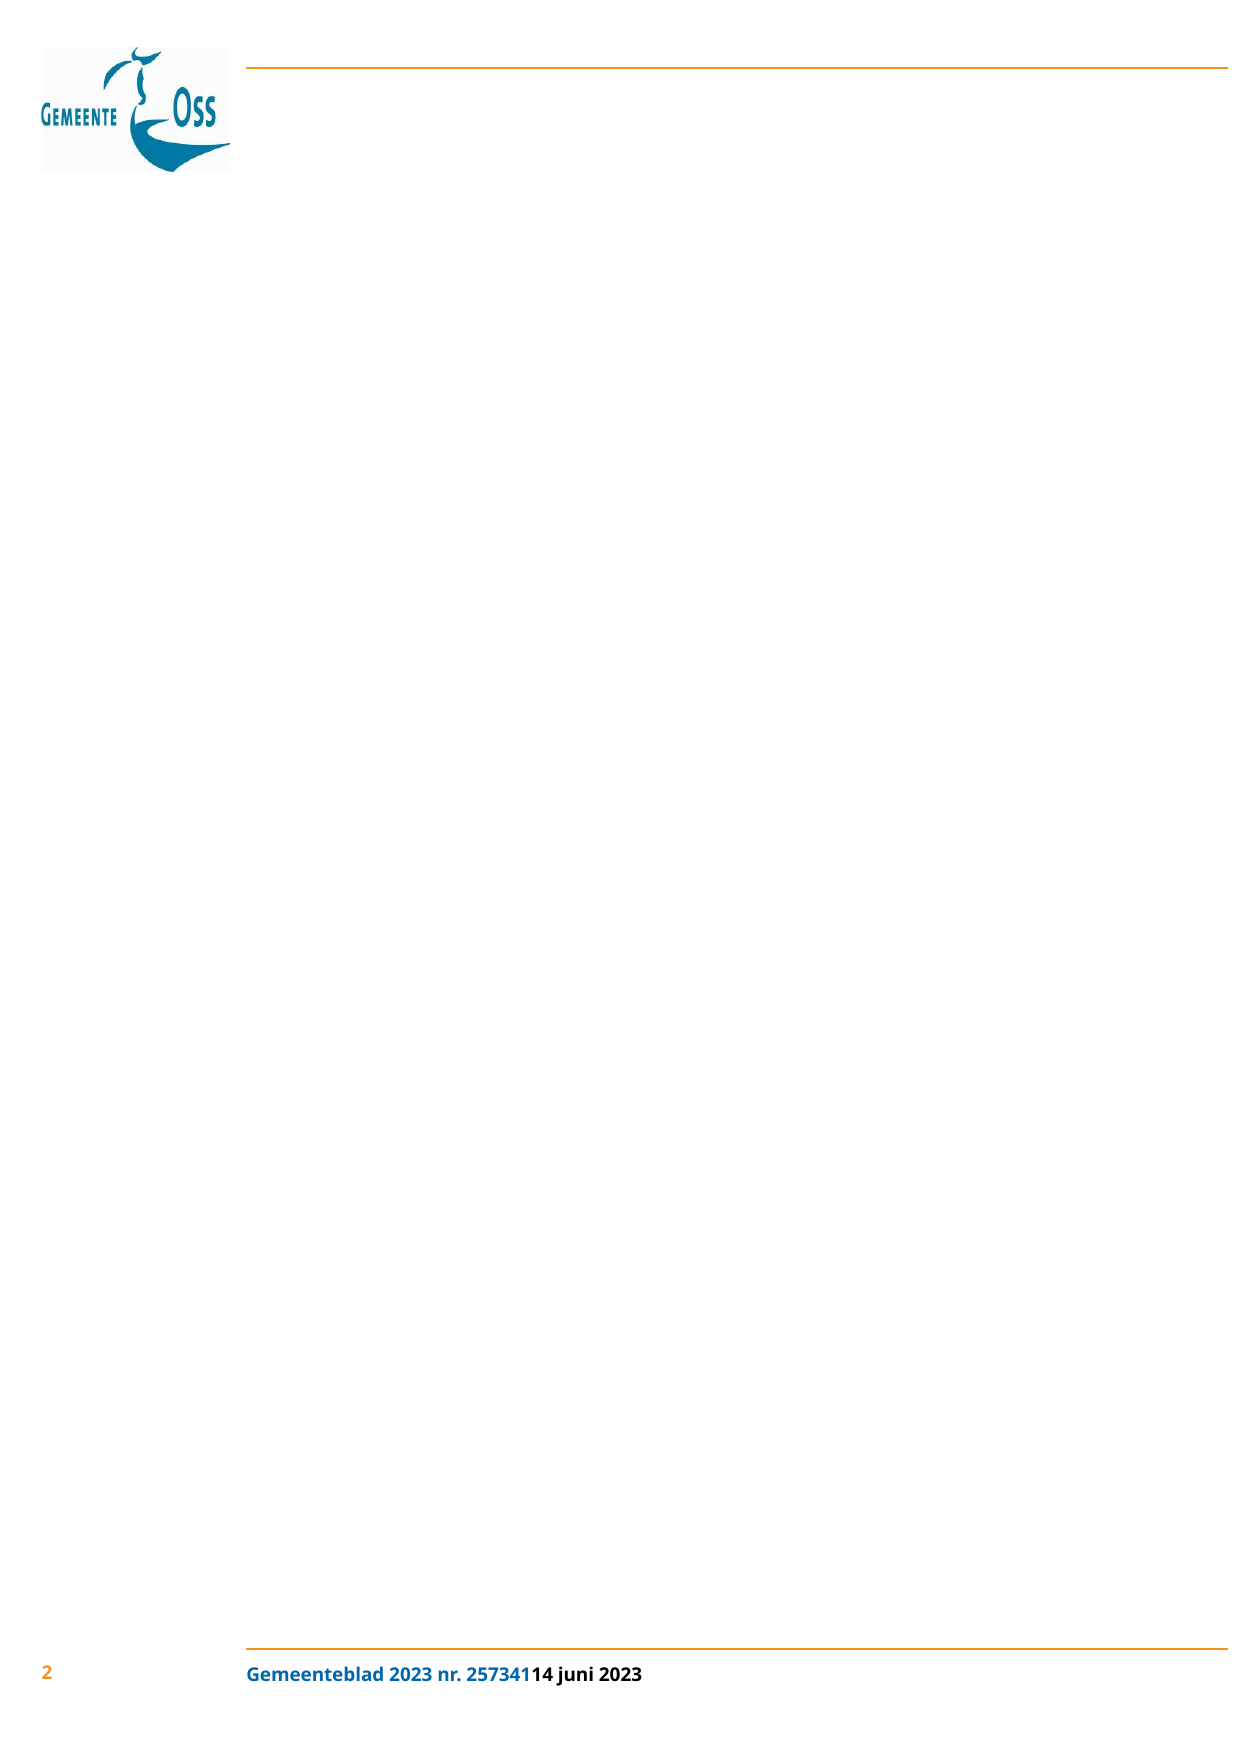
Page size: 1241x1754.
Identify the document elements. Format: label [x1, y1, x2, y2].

picture [41, 47, 231, 172]
